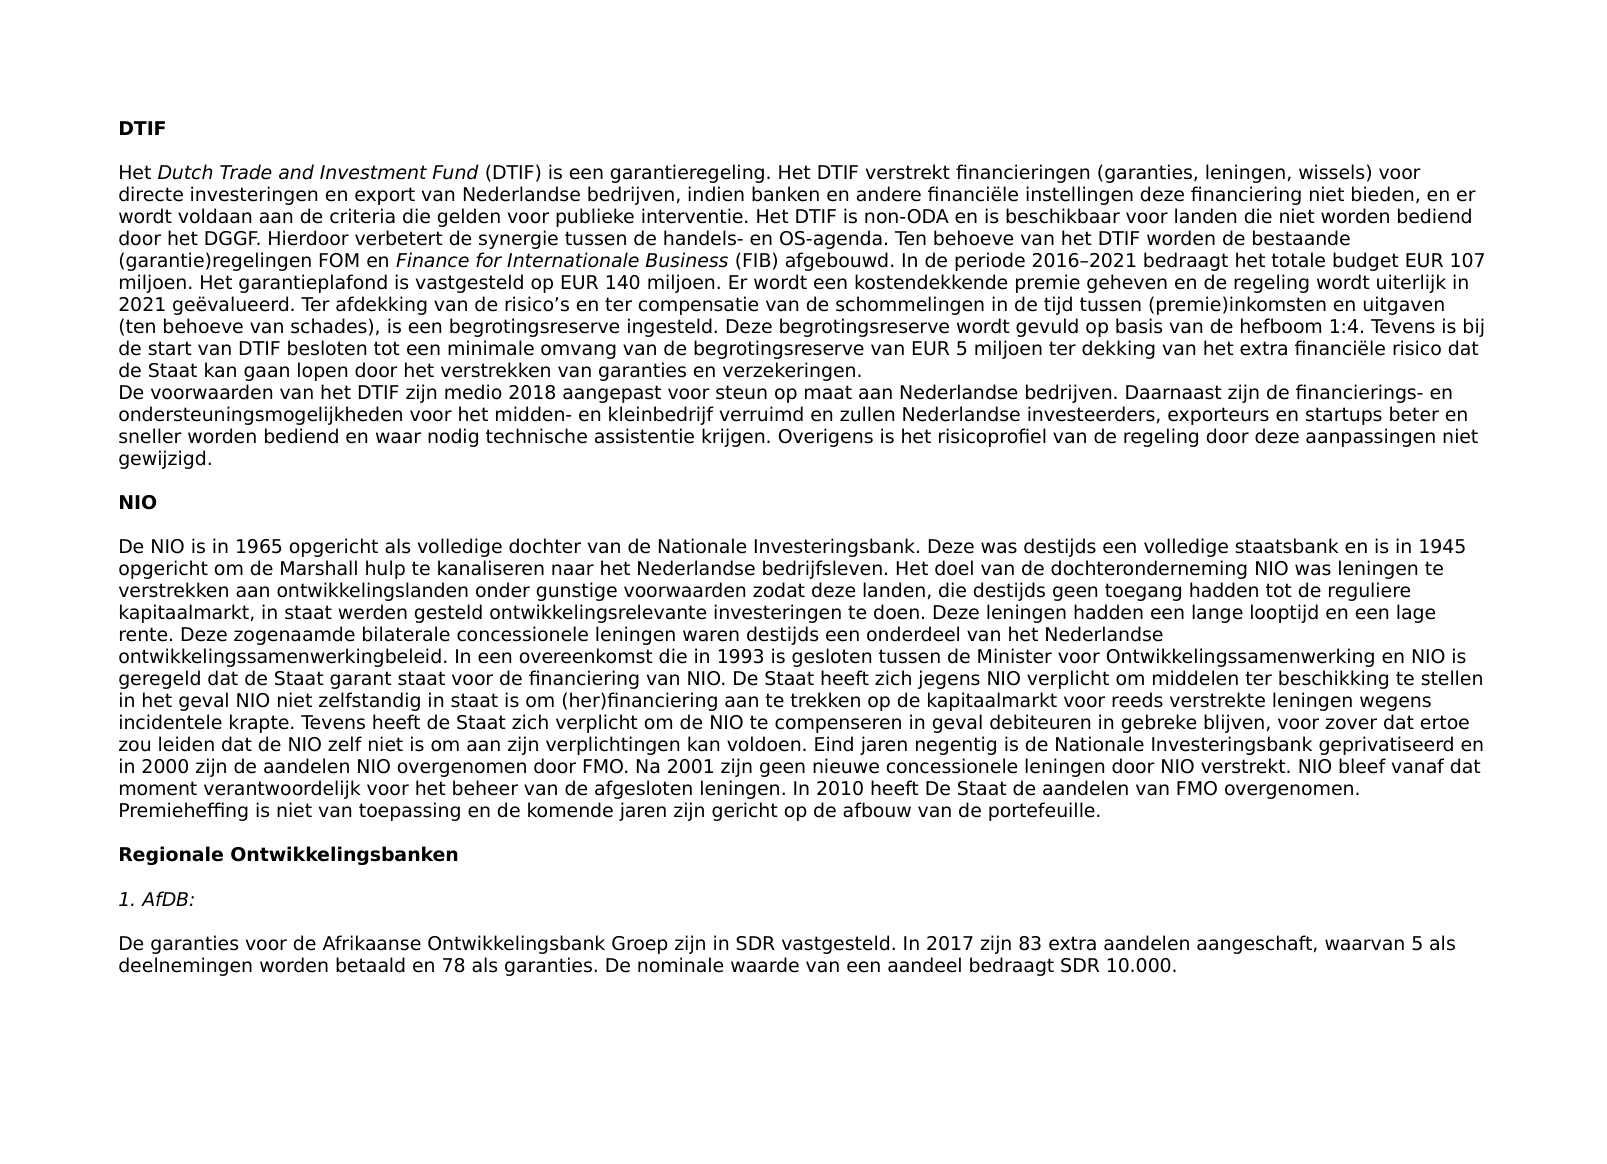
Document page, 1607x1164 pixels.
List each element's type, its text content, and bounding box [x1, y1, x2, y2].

text Het Dutch Trade and Investment Fund (DTIF) is een garantieregeling. Het DTIF verstrekt financieringen (garanties, leningen, wissels) voor directe investeringen en export van Nederlandse bedrijven, indien banken en andere financiële instellingen deze financiering niet bieden, en er wordt voldaan aan de criteria die gelden voor publieke interventie. Het DTIF is non-ODA en is beschikbaar voor landen die niet worden bediend door het DGGF. Hierdoor verbetert de synergie tussen de handels- en OS-agenda. Ten behoeve van het DTIF worden de bestaande (garantie)regelingen FOM en Finance for Internationale Business (FIB) afgebouwd. In de periode 2016–2021 bedraagt het totale budget EUR 107 miljoen. Het garantieplafond is vastgesteld op EUR 140 miljoen. Er wordt een kostendekkende premie geheven en de regeling wordt uiterlijk in 2021 geëvalueerd. Ter afdekking van de risico’s en ter compensatie van de schommelingen in de tijd tussen (premie)inkomsten en uitgaven (ten behoeve van schades), is een begrotingsreserve ingesteld. Deze begrotingsreserve wordt gevuld op basis van de hefboom 1:4. Tevens is bij de start van DTIF besloten tot een minimale omvang van de begrotingsreserve van EUR 5 miljoen ter dekking van het extra financiële risico dat de Staat kan gaan lopen door het verstrekken van garanties en verzekeringen. [118, 162, 1488, 382]
subtitle Regionale Ontwikkelingsbanken [118, 844, 1488, 866]
subtitle DTIF [118, 118, 1488, 140]
text De NIO is in 1965 opgericht als volledige dochter van de Nationale Investeringsbank. Deze was destijds een volledige staatsbank en is in 1945 opgericht om de Marshall hulp te kanaliseren naar het Nederlandse bedrijfsleven. Het doel van de dochteronderneming NIO was leningen te verstrekken aan ontwikkelingslanden onder gunstige voorwaarden zodat deze landen, die destijds geen toegang hadden tot de reguliere kapitaalmarkt, in staat werden gesteld ontwikkelingsrelevante investeringen te doen. Deze leningen hadden een lange looptijd en een lage rente. Deze zogenaamde bilaterale concessionele leningen waren destijds een onderdeel van het Nederlandse ontwikkelingssamenwerkingbeleid. In een overeenkomst die in 1993 is gesloten tussen de Minister voor Ontwikkelingssamenwerking en NIO is geregeld dat de Staat garant staat voor de financiering van NIO. De Staat heeft zich jegens NIO verplicht om middelen ter beschikking te stellen in het geval NIO niet zelfstandig in staat is om (her)financiering aan te trekken op de kapitaalmarkt voor reeds verstrekte leningen wegens incidentele krapte. Tevens heeft de Staat zich verplicht om de NIO te compenseren in geval debiteuren in gebreke blijven, voor zover dat ertoe zou leiden dat de NIO zelf niet is om aan zijn verplichtingen kan voldoen. Eind jaren negentig is de Nationale Investeringsbank geprivatiseerd en in 2000 zijn de aandelen NIO overgenomen door FMO. Na 2001 zijn geen nieuwe concessionele leningen door NIO verstrekt. NIO bleef vanaf dat moment verantwoordelijk voor het beheer van de afgesloten leningen. In 2010 heeft De Staat de aandelen van FMO overgenomen. Premieheffing is niet van toepassing en de komende jaren zijn gericht op de afbouw van de portefeuille. [118, 536, 1488, 822]
text De garanties voor de Afrikaanse Ontwikkelingsbank Groep zijn in SDR vastgesteld. In 2017 zijn 83 extra aandelen aangeschaft, waarvan 5 als deelnemingen worden betaald en 78 als garanties. De nominale waarde van een aandeel bedraagt SDR 10.000. [118, 933, 1488, 977]
subtitle 1. AfDB: [118, 888, 1488, 910]
text De voorwaarden van het DTIF zijn medio 2018 aangepast voor steun op maat aan Nederlandse bedrijven. Daarnaast zijn de financierings- en ondersteuningsmogelijkheden voor het midden- en kleinbedrijf verruimd en zullen Nederlandse investeerders, exporteurs en startups beter en sneller worden bediend en waar nodig technische assistentie krijgen. Overigens is het risicoprofiel van de regeling door deze aanpassingen niet gewijzigd. [118, 382, 1488, 470]
subtitle NIO [118, 492, 1488, 514]
